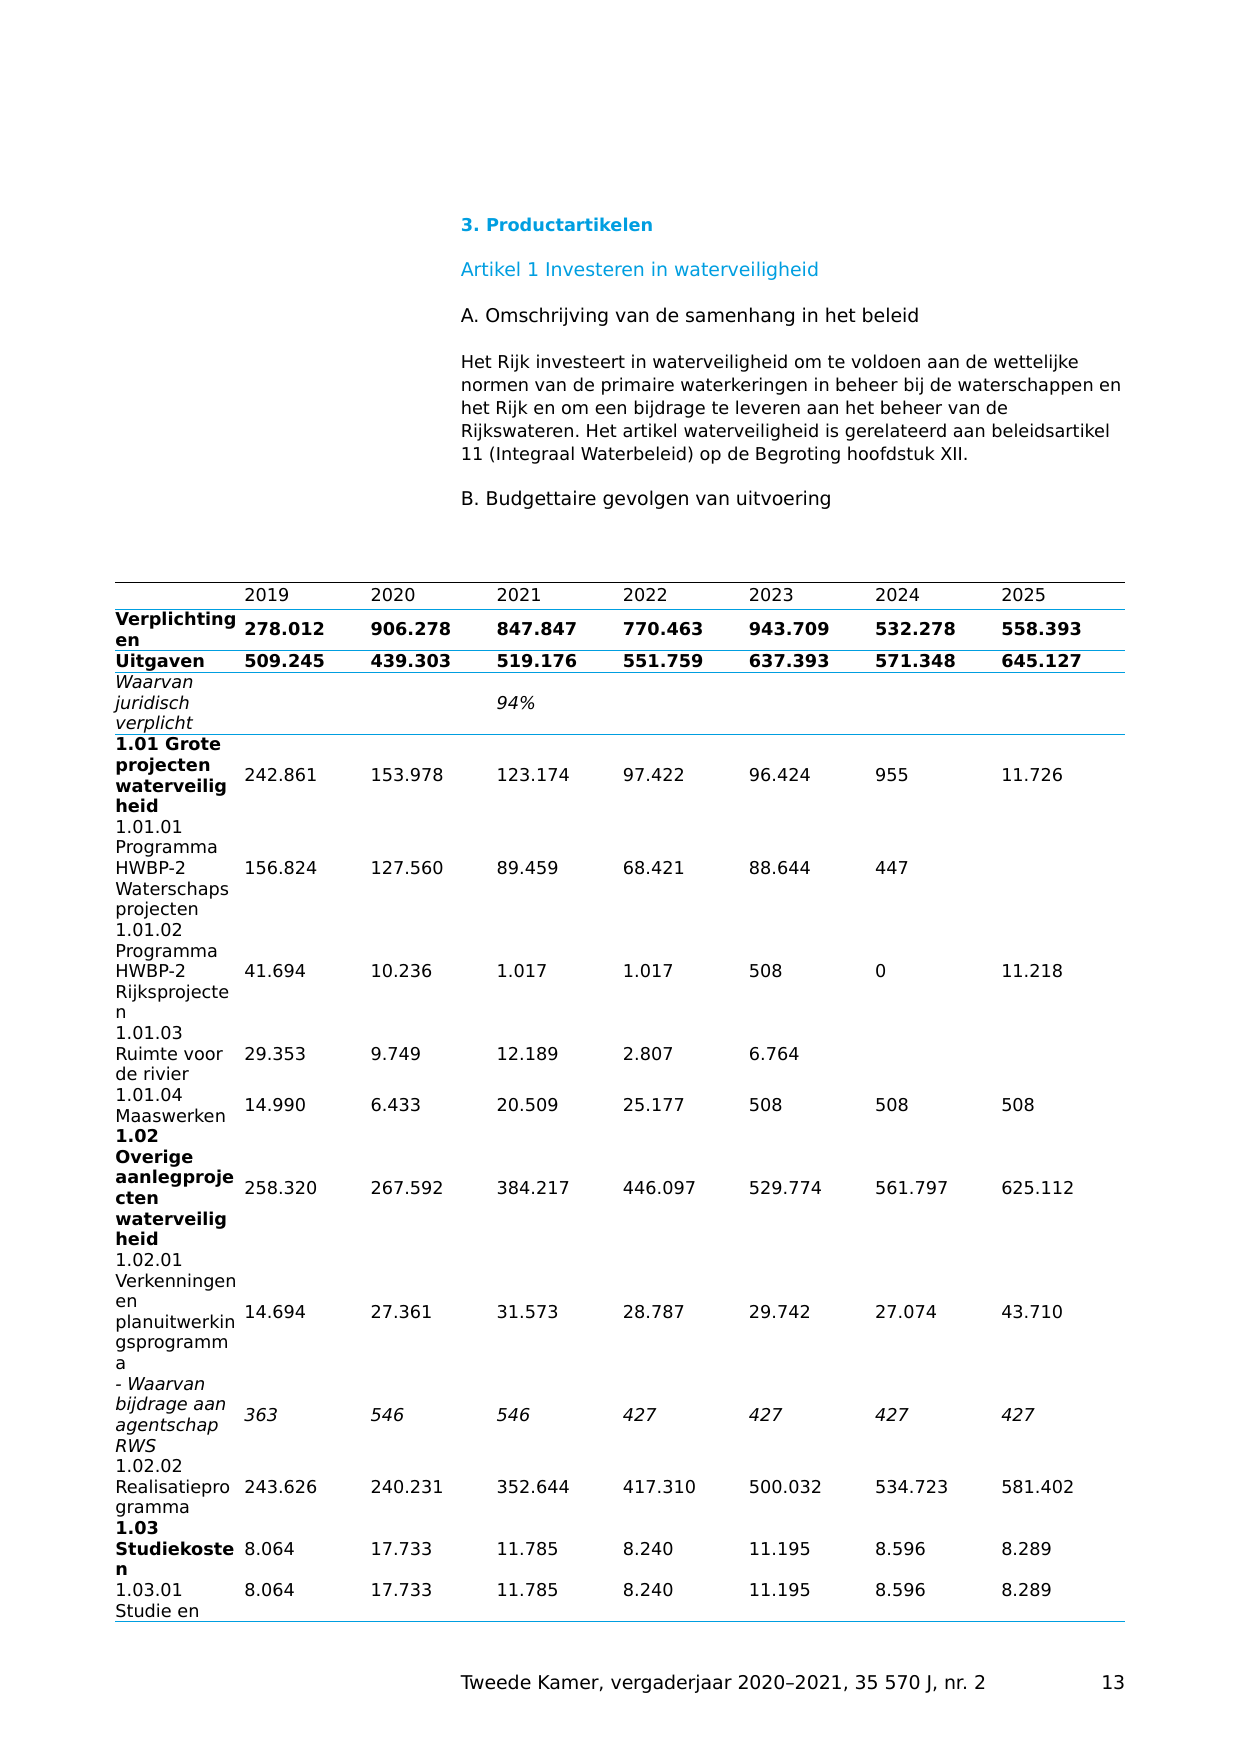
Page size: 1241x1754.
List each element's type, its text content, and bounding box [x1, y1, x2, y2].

table_cell 6.433 [368, 1085, 493, 1126]
table_cell 25.177 [620, 1085, 746, 1126]
table_cell 1.03 Studiekosten [115, 1518, 241, 1580]
table_cell 770.463 [620, 610, 746, 650]
table_cell [241, 673, 367, 734]
table_cell 847.847 [494, 610, 620, 650]
table_cell 11.195 [746, 1580, 872, 1621]
table_cell 94% [494, 673, 620, 734]
table_cell 240.231 [368, 1456, 493, 1518]
table_cell 29.353 [241, 1023, 367, 1085]
table_cell [998, 817, 1125, 920]
table_cell 123.174 [494, 735, 620, 817]
table_cell 8.596 [872, 1580, 998, 1621]
table_cell 417.310 [620, 1456, 746, 1518]
table_cell 29.742 [746, 1250, 872, 1374]
table_cell 625.112 [998, 1126, 1125, 1250]
table_cell 532.278 [872, 610, 998, 650]
table_cell 17.733 [368, 1580, 493, 1621]
table_header Tabel 5 Budgettaire gevolgen van de uitvoering van art. 1 Investeren in waterveiligheid (bedragen x € 1.000) [115, 534, 1125, 582]
table_cell 551.759 [620, 651, 746, 671]
table_cell 955 [872, 735, 998, 817]
table_cell 1.03.01 Studie en [115, 1580, 241, 1621]
table_cell 508 [746, 1085, 872, 1126]
table_cell 41.694 [241, 920, 367, 1023]
text Het Rijk investeert in waterveiligheid om te voldoen aan de wettelijke normen van de primaire waterkeringen in beheer bij de waterschappen en het Rijk en om een bijdrage te leveren aan het beheer van de Rijkswateren. Het artikel waterveiligheid is gerelateerd aan beleidsartikel 11 (Integraal Waterbeleid) op de Begroting hoofdstuk XII. [461, 351, 1125, 465]
table_cell 8.289 [998, 1580, 1125, 1621]
table_cell 267.592 [368, 1126, 493, 1250]
table_cell Verplichtingen [115, 610, 241, 650]
table_cell 534.723 [872, 1456, 998, 1518]
title B. Budgettaire gevolgen van uitvoering [461, 488, 1125, 510]
table_cell 509.245 [241, 651, 367, 671]
table_cell 8.240 [620, 1518, 746, 1580]
table_cell 906.278 [368, 610, 493, 650]
table_cell 43.710 [998, 1250, 1125, 1374]
table_cell 2024 [872, 583, 998, 608]
table_cell 278.012 [241, 610, 367, 650]
table_cell Uitgaven [115, 651, 241, 671]
table_cell 89.459 [494, 817, 620, 920]
table_cell 2.807 [620, 1023, 746, 1085]
table_cell 500.032 [746, 1456, 872, 1518]
table_cell 1.02.01 Verkenningen en planuitwerkingsprogramma [115, 1250, 241, 1374]
table_cell 427 [746, 1374, 872, 1456]
table_cell 243.626 [241, 1456, 367, 1518]
table_cell 2019 [241, 583, 367, 608]
table_cell 14.694 [241, 1250, 367, 1374]
table_cell 2025 [998, 583, 1125, 608]
table_cell [620, 673, 746, 734]
table_cell 2021 [494, 583, 620, 608]
table_cell 384.217 [494, 1126, 620, 1250]
table_cell 519.176 [494, 651, 620, 671]
table_cell 1.017 [620, 920, 746, 1023]
table_cell 571.348 [872, 651, 998, 671]
table_cell 8.596 [872, 1518, 998, 1580]
table_cell 11.195 [746, 1518, 872, 1580]
table_cell 645.127 [998, 651, 1125, 671]
table_cell 242.861 [241, 735, 367, 817]
table_cell 9.749 [368, 1023, 493, 1085]
table_cell 17.733 [368, 1518, 493, 1580]
table_cell 156.824 [241, 817, 367, 920]
table_cell 1.01 Grote projecten waterveiligheid [115, 735, 241, 817]
table_cell 581.402 [998, 1456, 1125, 1518]
table_cell 529.774 [746, 1126, 872, 1250]
title 3. Productartikelen [461, 213, 1125, 236]
table_cell Waarvan juridisch verplicht [115, 673, 241, 734]
table_cell - Waarvan bijdrage aan agentschap RWS [115, 1374, 241, 1456]
table_cell 943.709 [746, 610, 872, 650]
table_cell 11.785 [494, 1518, 620, 1580]
table_cell [998, 1023, 1125, 1085]
table_cell 427 [620, 1374, 746, 1456]
table_cell 96.424 [746, 735, 872, 817]
title Artikel 1 Investeren in waterveiligheid [461, 259, 1125, 281]
table_cell 20.509 [494, 1085, 620, 1126]
table_cell 1.01.02 Programma HWBP-2 Rijksprojecten [115, 920, 241, 1023]
table_cell 447 [872, 817, 998, 920]
table_cell 14.990 [241, 1085, 367, 1126]
table_cell 1.02.02 Realisatieprogramma [115, 1456, 241, 1518]
table_cell 508 [998, 1085, 1125, 1126]
table_cell 27.361 [368, 1250, 493, 1374]
title A. Omschrijving van de samenhang in het beleid [461, 305, 1125, 327]
table_cell 27.074 [872, 1250, 998, 1374]
table_cell [115, 583, 241, 608]
table_cell 2022 [620, 583, 746, 608]
table_cell 363 [241, 1374, 367, 1456]
table_cell 153.978 [368, 735, 493, 817]
table_cell 427 [872, 1374, 998, 1456]
table_cell 558.393 [998, 610, 1125, 650]
table_cell 6.764 [746, 1023, 872, 1085]
table_cell 2023 [746, 583, 872, 608]
table_cell 127.560 [368, 817, 493, 920]
table_cell 546 [494, 1374, 620, 1456]
table_cell 10.236 [368, 920, 493, 1023]
table_cell 352.644 [494, 1456, 620, 1518]
table_cell 8.289 [998, 1518, 1125, 1580]
table_cell 258.320 [241, 1126, 367, 1250]
table_cell 12.189 [494, 1023, 620, 1085]
table_cell 427 [998, 1374, 1125, 1456]
table_cell 68.421 [620, 817, 746, 920]
table_cell 508 [872, 1085, 998, 1126]
table_cell 97.422 [620, 735, 746, 817]
table_cell 0 [872, 920, 998, 1023]
table_cell 88.644 [746, 817, 872, 920]
table_cell 446.097 [620, 1126, 746, 1250]
table_cell 28.787 [620, 1250, 746, 1374]
table_cell 11.726 [998, 735, 1125, 817]
table_cell 11.785 [494, 1580, 620, 1621]
table_cell 2020 [368, 583, 493, 608]
table_cell [746, 673, 872, 734]
table_cell [998, 673, 1125, 734]
table_cell 439.303 [368, 651, 493, 671]
table_cell 1.02 Overige aanlegprojecten waterveiligheid [115, 1126, 241, 1250]
table_cell [368, 673, 493, 734]
table_cell 546 [368, 1374, 493, 1456]
table_cell [872, 1023, 998, 1085]
table_cell 8.064 [241, 1518, 367, 1580]
table_cell 1.01.03 Ruimte voor de rivier [115, 1023, 241, 1085]
table_cell 11.218 [998, 920, 1125, 1023]
table_cell 8.064 [241, 1580, 367, 1621]
table_cell 561.797 [872, 1126, 998, 1250]
table_cell [872, 673, 998, 734]
table_cell 8.240 [620, 1580, 746, 1621]
table_cell 1.017 [494, 920, 620, 1023]
table_cell 508 [746, 920, 872, 1023]
table_cell 31.573 [494, 1250, 620, 1374]
table_cell 1.01.04 Maaswerken [115, 1085, 241, 1126]
table_cell 637.393 [746, 651, 872, 671]
table_cell 1.01.01 Programma HWBP-2 Waterschapsprojecten [115, 817, 241, 920]
